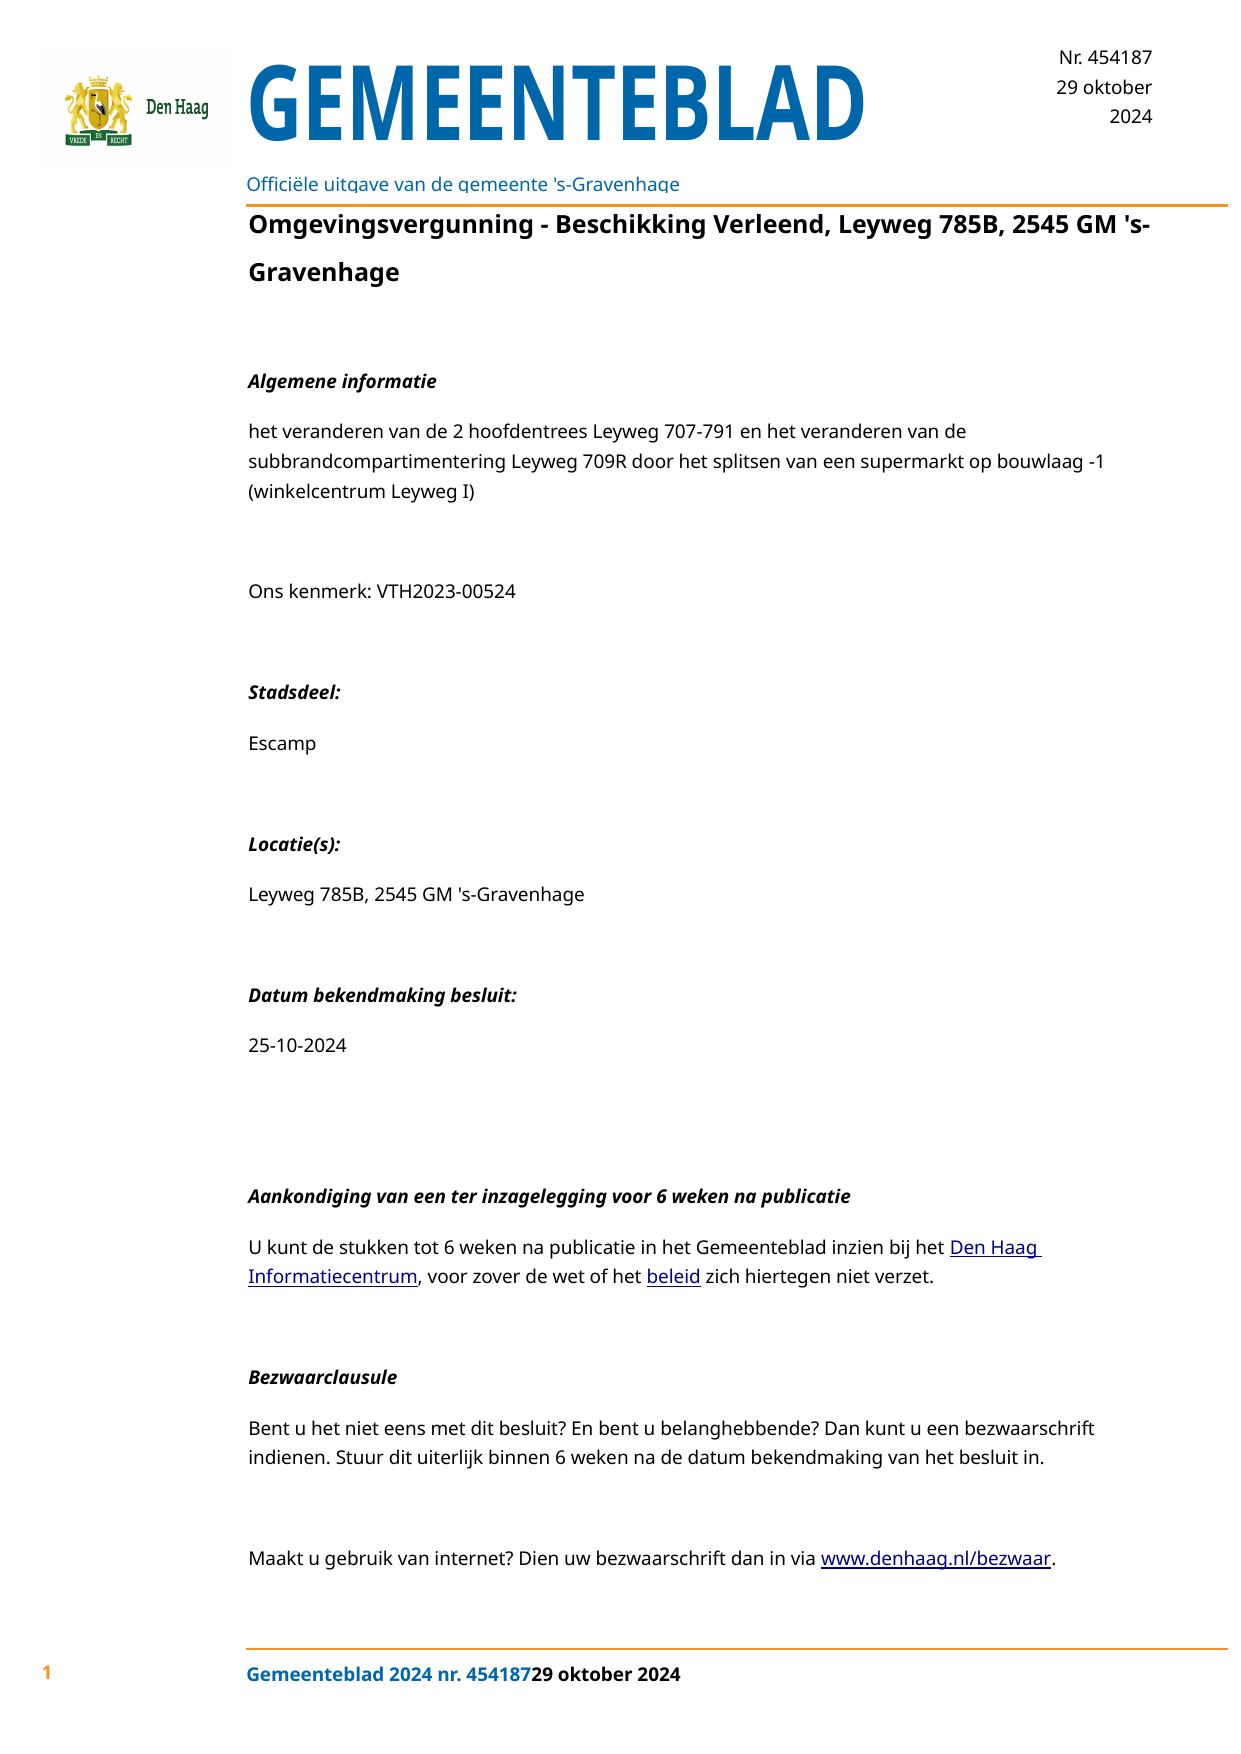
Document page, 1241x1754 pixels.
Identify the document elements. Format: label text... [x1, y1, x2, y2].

text 25-10-2024 [248, 1032, 1152, 1058]
text Locatie(s): [248, 831, 1152, 857]
text Omgevingsvergunning - Beschikking Verleend, Leyweg 785B, 2545 GM 's-Gravenhage [248, 207, 1152, 288]
text Stadsdeel: [248, 679, 1152, 705]
text Bezwaarclausule [248, 1364, 1152, 1390]
text Aankondiging van een ter inzagelegging voor 6 weken na publicatie [248, 1184, 1152, 1209]
text Escamp [248, 730, 1152, 756]
text Ons kenmerk: VTH2023-00524 [248, 579, 1152, 604]
text Leyweg 785B, 2545 GM 's-Gravenhage [248, 881, 1152, 907]
text het veranderen van de 2 hoofdentrees Leyweg 707-791 en het veranderen van de subbrandcompartimentering Leyweg 709R door het splitsen van een supermarkt op bouwlaag -1 (winkelcentrum Leyweg I) [248, 419, 1152, 504]
picture [41, 47, 231, 172]
text Bent u het niet eens met dit besluit? En bent u belanghebbende? Dan kunt u een bezwaarschrift indienen. Stuur dit uiterlijk binnen 6 weken na de datum bekendmaking van het besluit in. [248, 1415, 1152, 1470]
text Datum bekendmaking besluit: [248, 982, 1152, 1008]
text Algemene informatie [248, 368, 1152, 394]
text U kunt de stukken tot 6 weken na publicatie in het Gemeenteblad inzien bij het Den Haag Informatiecentrum, voor zover de wet of het beleid zich hiertegen niet verzet. [248, 1234, 1152, 1289]
text Maakt u gebruik van internet? Dien uw bezwaarschrift dan in via www.denhaag.nl/bezwaar. [248, 1545, 1152, 1571]
